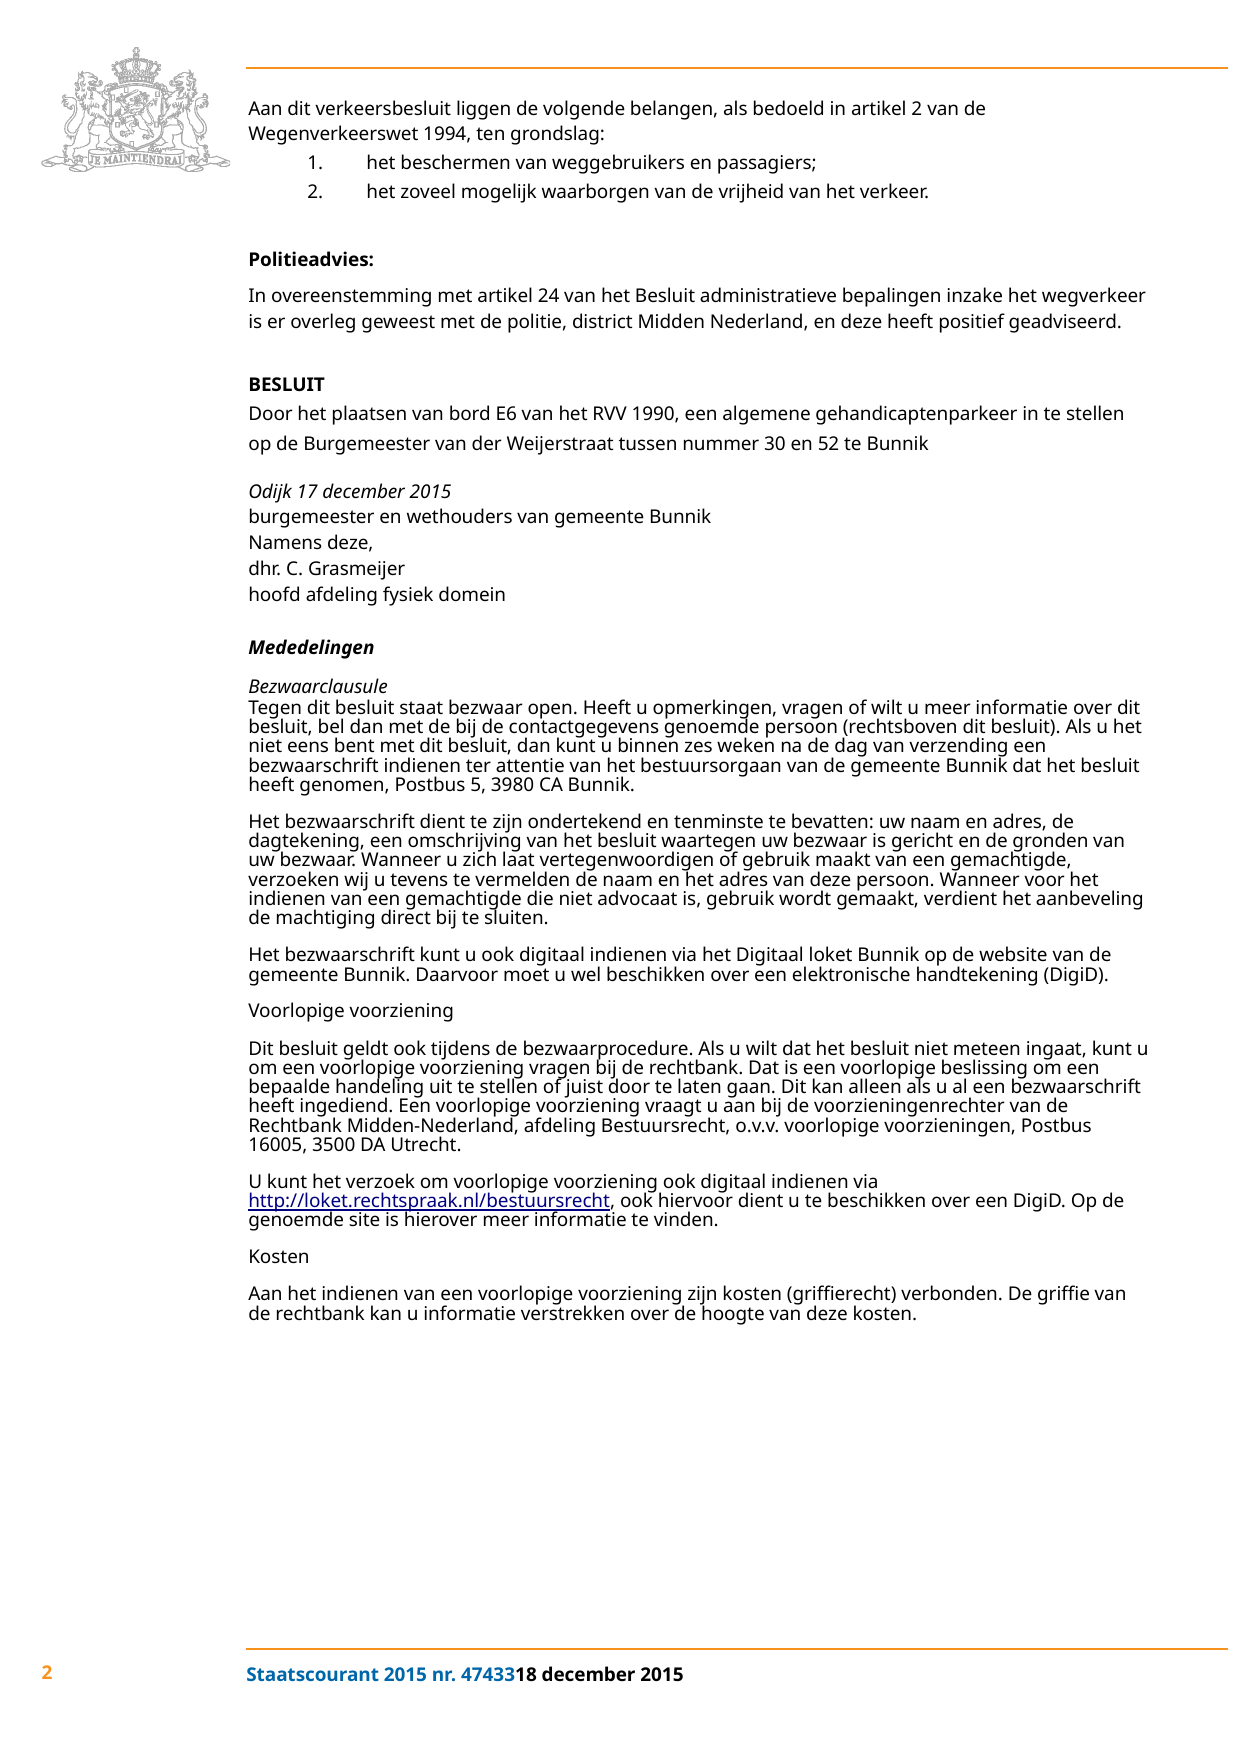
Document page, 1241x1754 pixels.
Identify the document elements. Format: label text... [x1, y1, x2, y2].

list het zoveel mogelijk waarborgen van de vrijheid van het ver­keer. [307, 178, 1152, 204]
text Mededelingen [248, 634, 1152, 659]
text dhr. C. Grasmeijer [248, 555, 1152, 581]
text burgemeester en wethouders van gemeente Bunnik [248, 504, 1152, 529]
text Odijk 17 december 2015 [248, 478, 1152, 504]
picture [41, 47, 231, 172]
text Kosten [248, 1248, 1152, 1268]
text Voorlopige voorziening [248, 1002, 1152, 1022]
list het beschermen van weggebruikers en passagiers; [307, 149, 1152, 174]
text Bezwaarclausule [248, 673, 1152, 699]
text Tegen dit besluit staat bezwaar open. Heeft u opmerkingen, vragen of wilt u meer informatie over dit besluit, bel dan met de bij de contactgegevens genoemde persoon (rechtsboven dit besluit). Als u het niet eens bent met dit besluit, dan kunt u binnen zes weken na de dag van verzending een bezwaarschrift indienen ter attentie van het bestuursorgaan van de gemeente Bunnik dat het besluit heeft genomen, Postbus 5, 3980 CA Bunnik. [248, 699, 1152, 795]
text Het bezwaarschrift dient te zijn ondertekend en tenminste te bevatten: uw naam en adres, de dagtekening, een omschrijving van het besluit waartegen uw bezwaar is gericht en de gronden van uw bezwaar. Wanneer u zich laat vertegenwoordigen of gebruik maakt van een gemachtigde, verzoeken wij u tevens te vermelden de naam en het adres van deze persoon. Wanneer voor het indienen van een gemachtigde die niet advocaat is, gebruik wordt gemaakt, verdient het aanbeveling de machtiging direct bij te sluiten. [248, 813, 1152, 928]
text U kunt het verzoek om voorlopige voorziening ook digitaal indienen via http://loket.rechtspraak.nl/bestuursrecht, ook hiervoor dient u te beschikken over een DigiD. Op de genoemde site is hierover meer informatie te vinden. [248, 1173, 1152, 1231]
text BESLUIT [248, 371, 1152, 397]
text Aan het indienen van een voorlopige voorziening zijn kosten (griffierecht) verbonden. De griffie van de rechtbank kan u informatie verstrekken over de hoogte van deze kosten. [248, 1285, 1152, 1324]
text Het bezwaarschrift kunt u ook digitaal indienen via het Digitaal loket Bunnik op de website van de gemeente Bunnik. Daarvoor moet u wel beschikken over een elektronische handtekening (DigiD). [248, 946, 1152, 985]
text Door het plaatsen van bord E6 van het RVV 1990, een algemene gehandicaptenparkeer in te stellen op de Burgemeester van der Weijerstraat tussen nummer 30 en 52 te Bunnik [248, 401, 1152, 456]
text Politieadvies: [248, 246, 1152, 272]
text In overeenstemming met artikel 24 van het Besluit administratieve bepalingen inzake het wegverkeer is er overleg geweest met de politie, district Midden Nederland, en deze heeft positief geadviseerd. [248, 283, 1152, 334]
text hoofd afdeling fysiek domein [248, 581, 1152, 607]
text Aan dit verkeersbesluit liggen de volgende belangen, als bedoeld in artikel 2 van de Wegenverkeerswet 1994, ten grondslag: [248, 95, 1152, 146]
text Namens deze, [248, 529, 1152, 555]
text Dit besluit geldt ook tijdens de bezwaarprocedure. Als u wilt dat het besluit niet meteen ingaat, kunt u om een voorlopige voorziening vragen bij de rechtbank. Dat is een voorlopige beslissing om een bepaalde handeling uit te stellen of juist door te laten gaan. Dit kan alleen als u al een bezwaarschrift heeft ingediend. Een voorlopige voorziening vraagt u aan bij de voorzieningenrechter van de Rechtbank Midden-Nederland, afdeling Bestuursrecht, o.v.v. voorlopige voorzieningen, Postbus 16005, 3500 DA Utrecht. [248, 1039, 1152, 1155]
